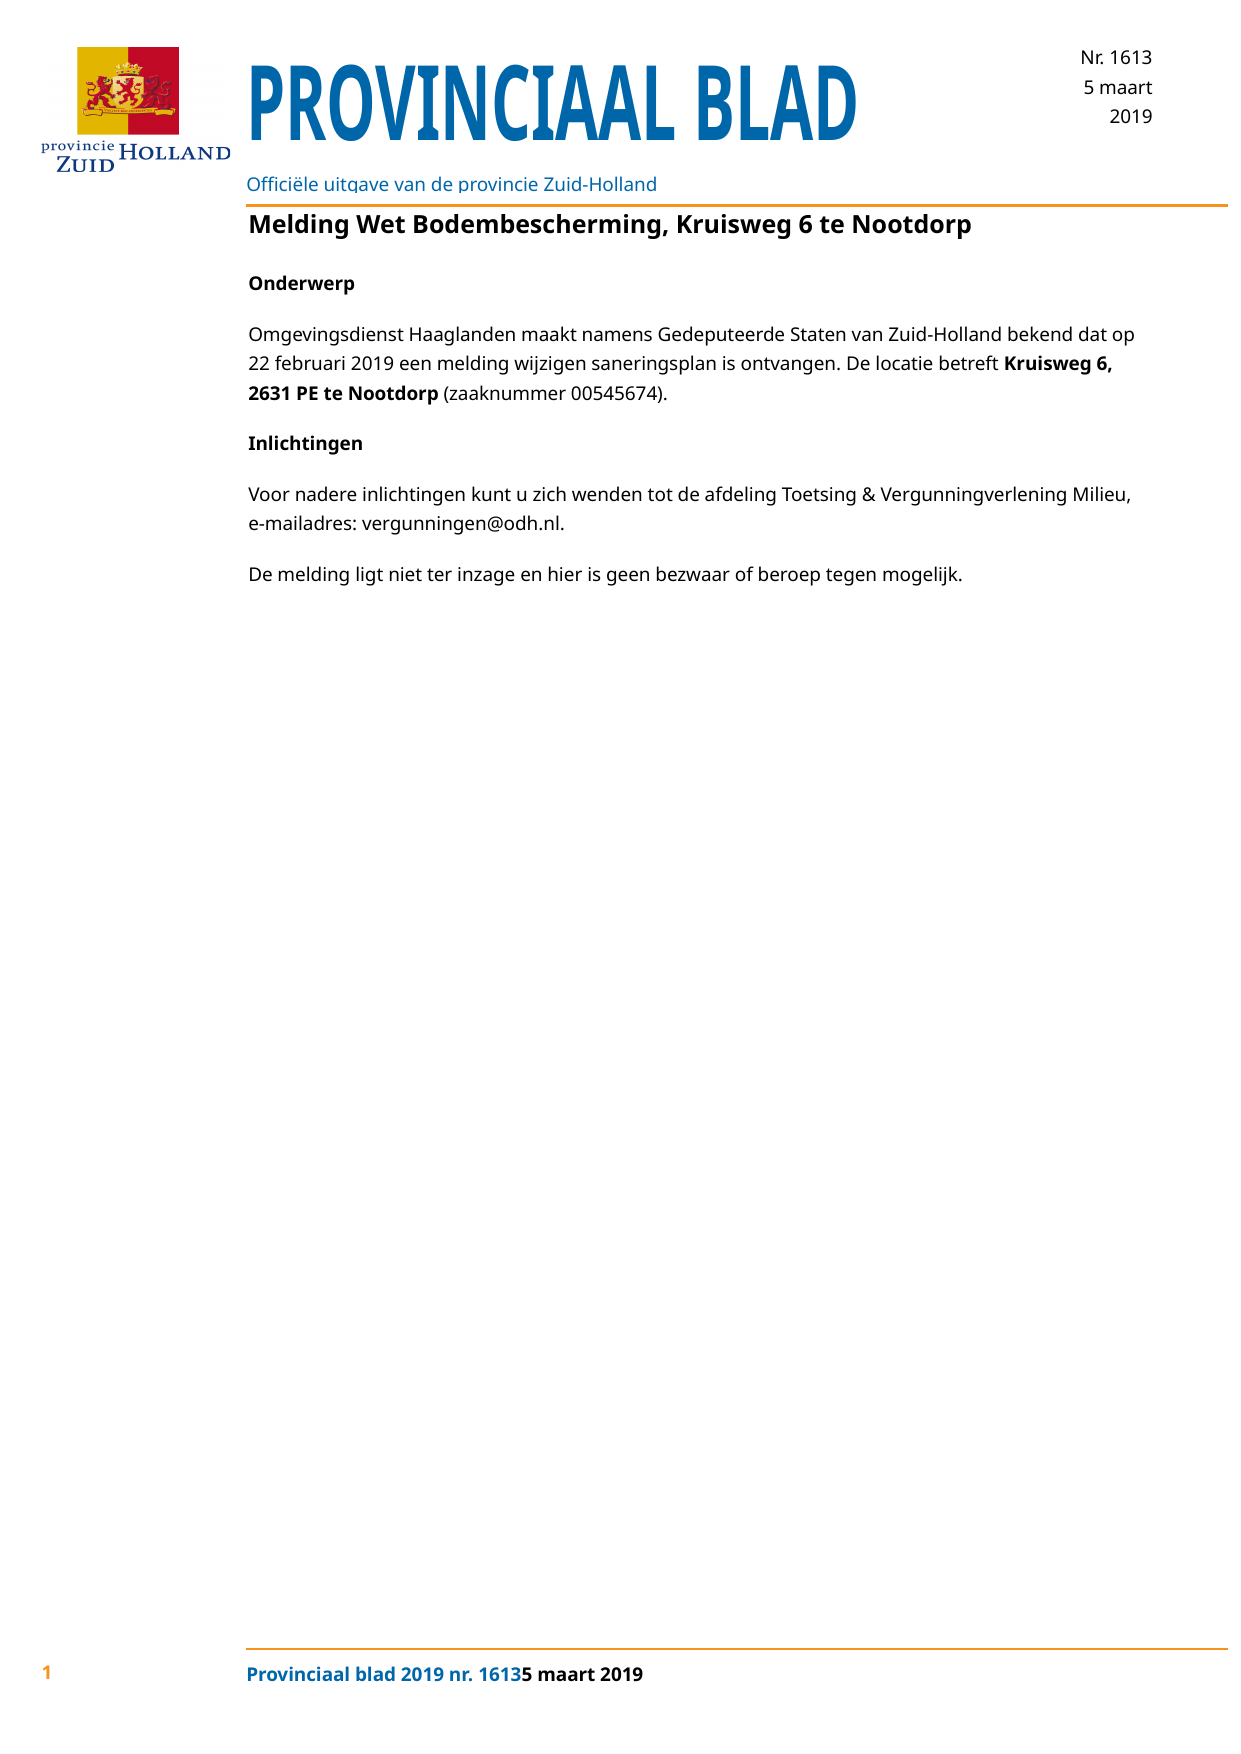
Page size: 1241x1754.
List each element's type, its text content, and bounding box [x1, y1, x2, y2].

text Inlichtingen [248, 430, 1152, 456]
text Voor nadere inlichtingen kunt u zich wenden tot de afdeling Toetsing & Vergunningverlening Milieu, e-mailadres: vergunningen@odh.nl. [248, 481, 1152, 536]
text Onderwerp [248, 270, 1152, 296]
picture [41, 47, 231, 172]
text Melding Wet Bodembescherming, Kruisweg 6 te Nootdorp [248, 207, 1152, 241]
text De melding ligt niet ter inzage en hier is geen bezwaar of beroep tegen mogelijk. [248, 561, 1152, 586]
text Omgevingsdienst Haaglanden maakt namens Gedeputeerde Staten van Zuid-Holland bekend dat op 22 februari 2019 een melding wijzigen saneringsplan is ontvangen. De locatie betreft Kruisweg 6, 2631 PE te Nootdorp (zaaknummer 00545674). [248, 321, 1152, 406]
